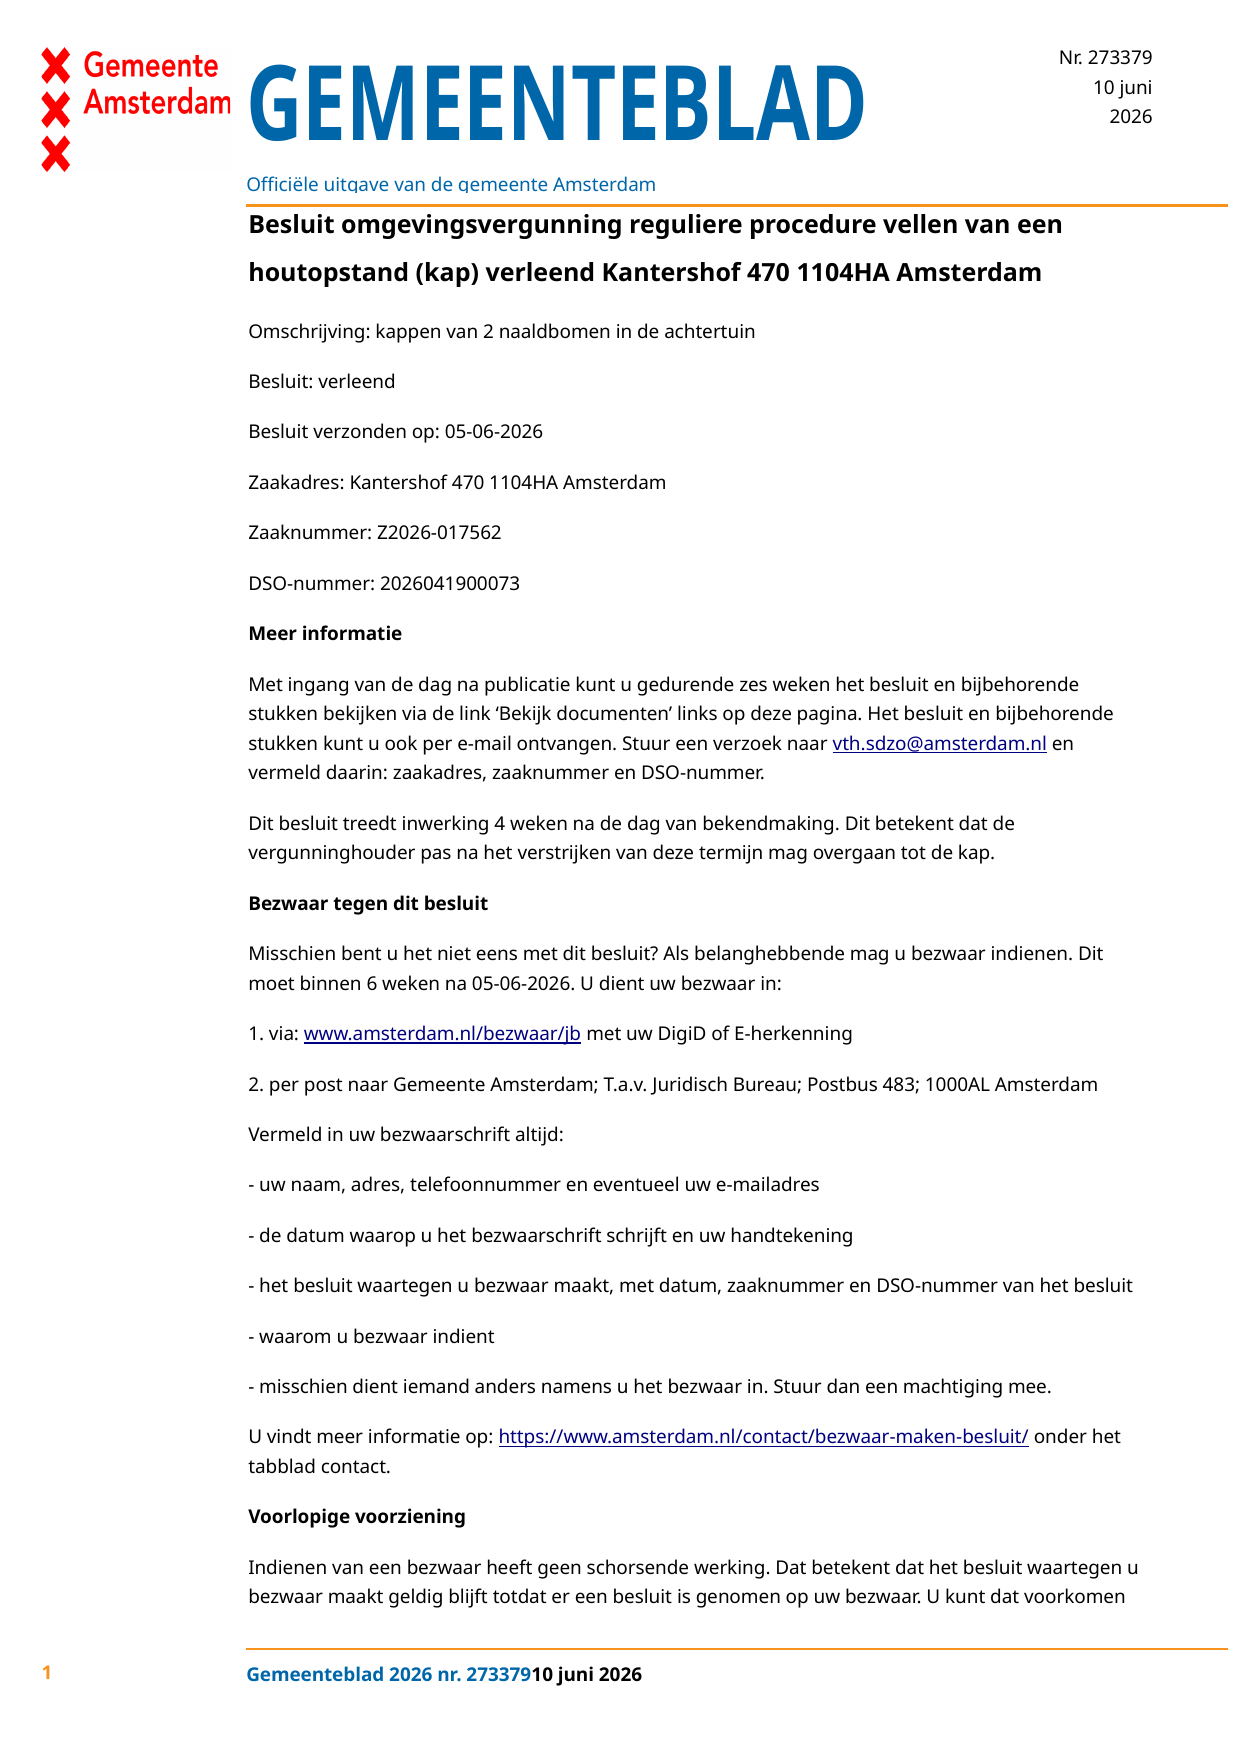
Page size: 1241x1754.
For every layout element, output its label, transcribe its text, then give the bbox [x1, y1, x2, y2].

text Meer informatie [248, 620, 1152, 646]
text Voorlopige voorziening [248, 1504, 1152, 1529]
text Besluit verzonden op: 05-06-2026 [248, 419, 1152, 444]
text - uw naam, adres, telefoonnummer en eventueel uw e-mailadres [248, 1172, 1152, 1197]
text Besluit: verleend [248, 368, 1152, 394]
text 2. per post naar Gemeente Amsterdam; T.a.v. Juridisch Bureau; Postbus 483; 1000AL Amsterdam [248, 1071, 1152, 1097]
text Vermeld in uw bezwaarschrift altijd: [248, 1121, 1152, 1147]
text - de datum waarop u het bezwaarschrift schrijft en uw handtekening [248, 1222, 1152, 1248]
text Zaakadres: Kantershof 470 1104HA Amsterdam [248, 469, 1152, 495]
text - waarom u bezwaar indient [248, 1323, 1152, 1349]
text Besluit omgevingsvergunning reguliere procedure vellen van een houtopstand (kap) verleend Kantershof 470 1104HA Amsterdam [248, 207, 1152, 288]
text Bezwaar tegen dit besluit [248, 890, 1152, 916]
text - misschien dient iemand anders namens u het bezwaar in. Stuur dan een machtiging mee. [248, 1373, 1152, 1399]
text 1. via: www.amsterdam.nl/bezwaar/jb met uw DigiD of E-herkenning [248, 1020, 1152, 1046]
text Met ingang van de dag na publicatie kunt u gedurende zes weken het besluit en bijbehorende stukken bekijken via de link ‘Bekijk documenten’ links op deze pagina. Het besluit en bijbehorende stukken kunt u ook per e-mail ontvangen. Stuur een verzoek naar vth.sdzo@amsterdam.nl en vermeld daarin: zaakadres, zaaknummer en DSO-nummer. [248, 671, 1152, 785]
picture [41, 47, 231, 172]
text U vindt meer informatie op: https://www.amsterdam.nl/contact/bezwaar-maken-besluit/ onder het tabblad contact. [248, 1424, 1152, 1479]
text Omschrijving: kappen van 2 naaldbomen in de achtertuin [248, 318, 1152, 344]
text DSO-nummer: 2026041900073 [248, 570, 1152, 596]
text Dit besluit treedt inwerking 4 weken na de dag van bekendmaking. Dit betekent dat de vergunninghouder pas na het verstrijken van deze termijn mag overgaan tot de kap. [248, 810, 1152, 865]
text Zaaknummer: Z2026-017562 [248, 519, 1152, 545]
text - het besluit waartegen u bezwaar maakt, met datum, zaaknummer en DSO-nummer van het besluit [248, 1272, 1152, 1298]
text Indienen van een bezwaar heeft geen schorsende werking. Dat betekent dat het besluit waartegen u bezwaar maakt geldig blijft totdat er een besluit is genomen op uw bezwaar. U kunt dat voorkomen [248, 1554, 1152, 1609]
text Misschien bent u het niet eens met dit besluit? Als belanghebbende mag u bezwaar indienen. Dit moet binnen 6 weken na 05-06-2026. U dient uw bezwaar in: [248, 940, 1152, 996]
